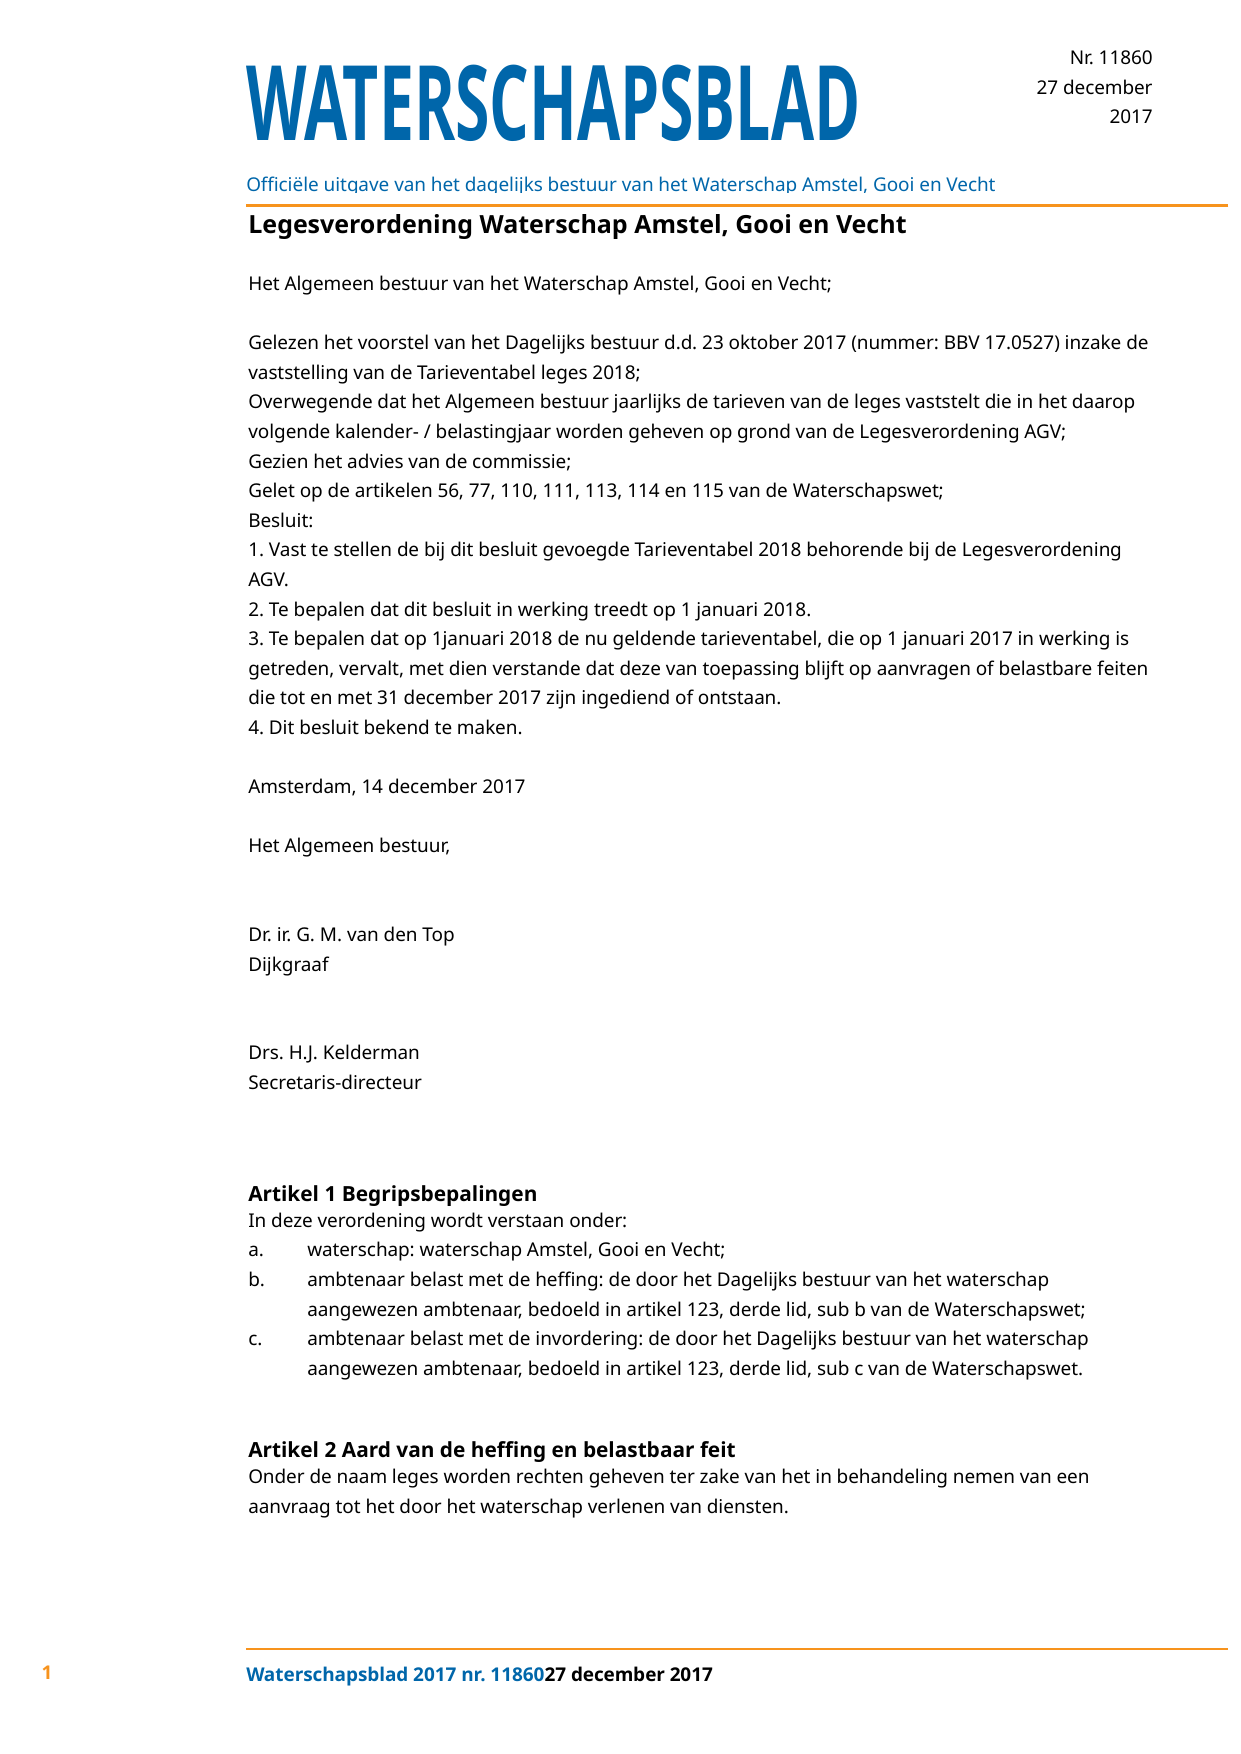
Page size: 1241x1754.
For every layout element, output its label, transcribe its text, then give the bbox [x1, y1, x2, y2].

text Amsterdam, 14 december 2017 [248, 773, 1152, 799]
text Dr. ir. G. M. van den Top [248, 921, 1152, 947]
text Artikel 1 Begripsbepalingen [248, 1179, 1152, 1207]
picture [41, 47, 231, 172]
text 4. Dit besluit bekend te maken. [248, 714, 1152, 740]
text Dijkgraaf [248, 951, 1152, 976]
text In deze verordening wordt verstaan onder: [248, 1207, 1152, 1233]
text Gelet op de artikelen 56, 77, 110, 111, 113, 114 en 115 van de Waterschapswet; [248, 477, 1152, 503]
text Overwegende dat het Algemeen bestuur jaarlijks de tarieven van de leges vaststelt die in het daarop volgende kalender- / belastingjaar worden geheven op grond van de Legesverordening AGV; [248, 389, 1152, 444]
text Artikel 2 Aard van de heffing en belastbaar feit [248, 1435, 1152, 1463]
text Drs. H.J. Kelderman [248, 1039, 1152, 1065]
text Onder de naam leges worden rechten geheven ter zake van het in behandeling nemen van een aanvraag tot het door het waterschap verlenen van diensten. [248, 1463, 1152, 1519]
text Besluit: [248, 507, 1152, 533]
text Het Algemeen bestuur van het Waterschap Amstel, Gooi en Vecht; [248, 270, 1152, 296]
list ambtenaar belast met de invordering: de door het Dagelijks bestuur van het waterschap aangewezen ambtenaar, bedoeld in artikel 123, derde lid, sub c van de Waterschapswet. [248, 1325, 1152, 1381]
text Gelezen het voorstel van het Dagelijks bestuur d.d. 23 oktober 2017 (nummer: BBV 17.0527) inzake de vaststelling van de Tarieventabel leges 2018; [248, 329, 1152, 385]
list ambtenaar belast met de heffing: de door het Dagelijks bestuur van het waterschap aangewezen ambtenaar, bedoeld in artikel 123, derde lid, sub b van de Waterschapswet; [248, 1266, 1152, 1322]
text Secretaris-directeur [248, 1069, 1152, 1095]
text Legesverordening Waterschap Amstel, Gooi en Vecht [248, 207, 1152, 241]
text Het Algemeen bestuur, [248, 832, 1152, 858]
text 3. Te bepalen dat op 1januari 2018 de nu geldende tarieventabel, die op 1 januari 2017 in werking is getreden, vervalt, met dien verstande dat deze van toepassing blijft op aanvragen of belastbare feiten die tot en met 31 december 2017 zijn ingediend of ontstaan. [248, 625, 1152, 710]
text Gezien het advies van de commissie; [248, 448, 1152, 473]
text 2. Te bepalen dat dit besluit in werking treedt op 1 januari 2018. [248, 596, 1152, 621]
list waterschap: waterschap Amstel, Gooi en Vecht; [248, 1237, 1152, 1262]
text 1. Vast te stellen de bij dit besluit gevoegde Tarieventabel 2018 behorende bij de Legesverordening AGV. [248, 537, 1152, 592]
